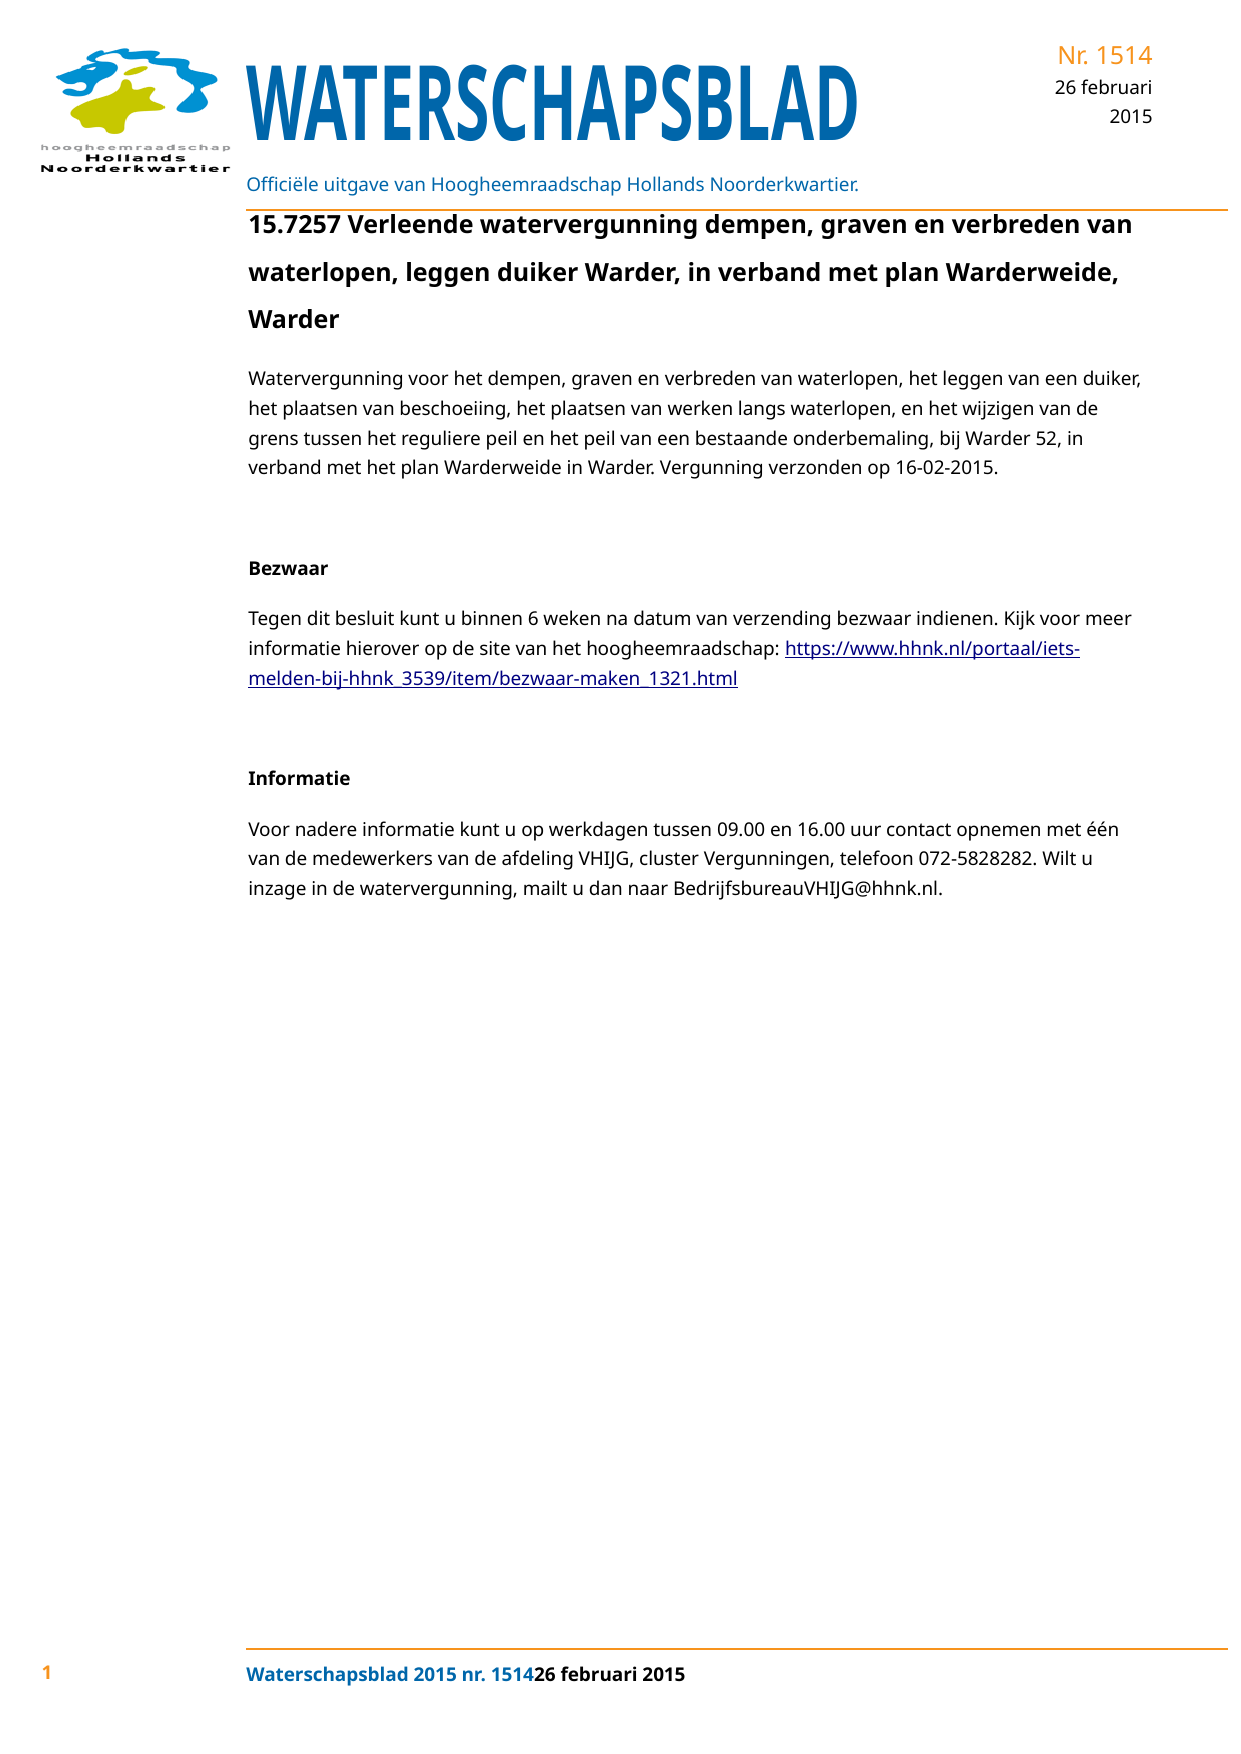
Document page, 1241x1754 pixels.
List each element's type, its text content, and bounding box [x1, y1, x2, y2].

picture [41, 47, 231, 172]
text Informatie [248, 766, 1152, 791]
text Voor nadere informatie kunt u op werkdagen tussen 09.00 en 16.00 uur contact opnemen met één van de medewerkers van de afdeling VHIJG, cluster Vergunningen, telefoon 072-5828282. Wilt u inzage in de watervergunning, mailt u dan naar BedrijfsbureauVHIJG@hhnk.nl. [248, 816, 1152, 901]
text Watervergunning voor het dempen, graven en verbreden van waterlopen, het leggen van een duiker, het plaatsen van beschoeiing, het plaatsen van werken langs waterlopen, en het wijzigen van de grens tussen het reguliere peil en het peil van een bestaande onderbemaling, bij Warder 52, in verband met het plan Warderweide in Warder. Vergunning verzonden op 16-02-2015. [248, 366, 1152, 480]
text Tegen dit besluit kunt u binnen 6 weken na datum van verzending bezwaar indienen. Kijk voor meer informatie hierover op de site van het hoogheemraadschap: https://www.hhnk.nl/portaal/iets-melden-bij-hhnk_3539/item/bezwaar-maken_1321.html [248, 606, 1152, 690]
text 15.7257 Verleende watervergunning dempen, graven en verbreden van waterlopen, leggen duiker Warder, in verband met plan Warderweide, Warder [248, 211, 1152, 336]
text Bezwaar [248, 555, 1152, 581]
